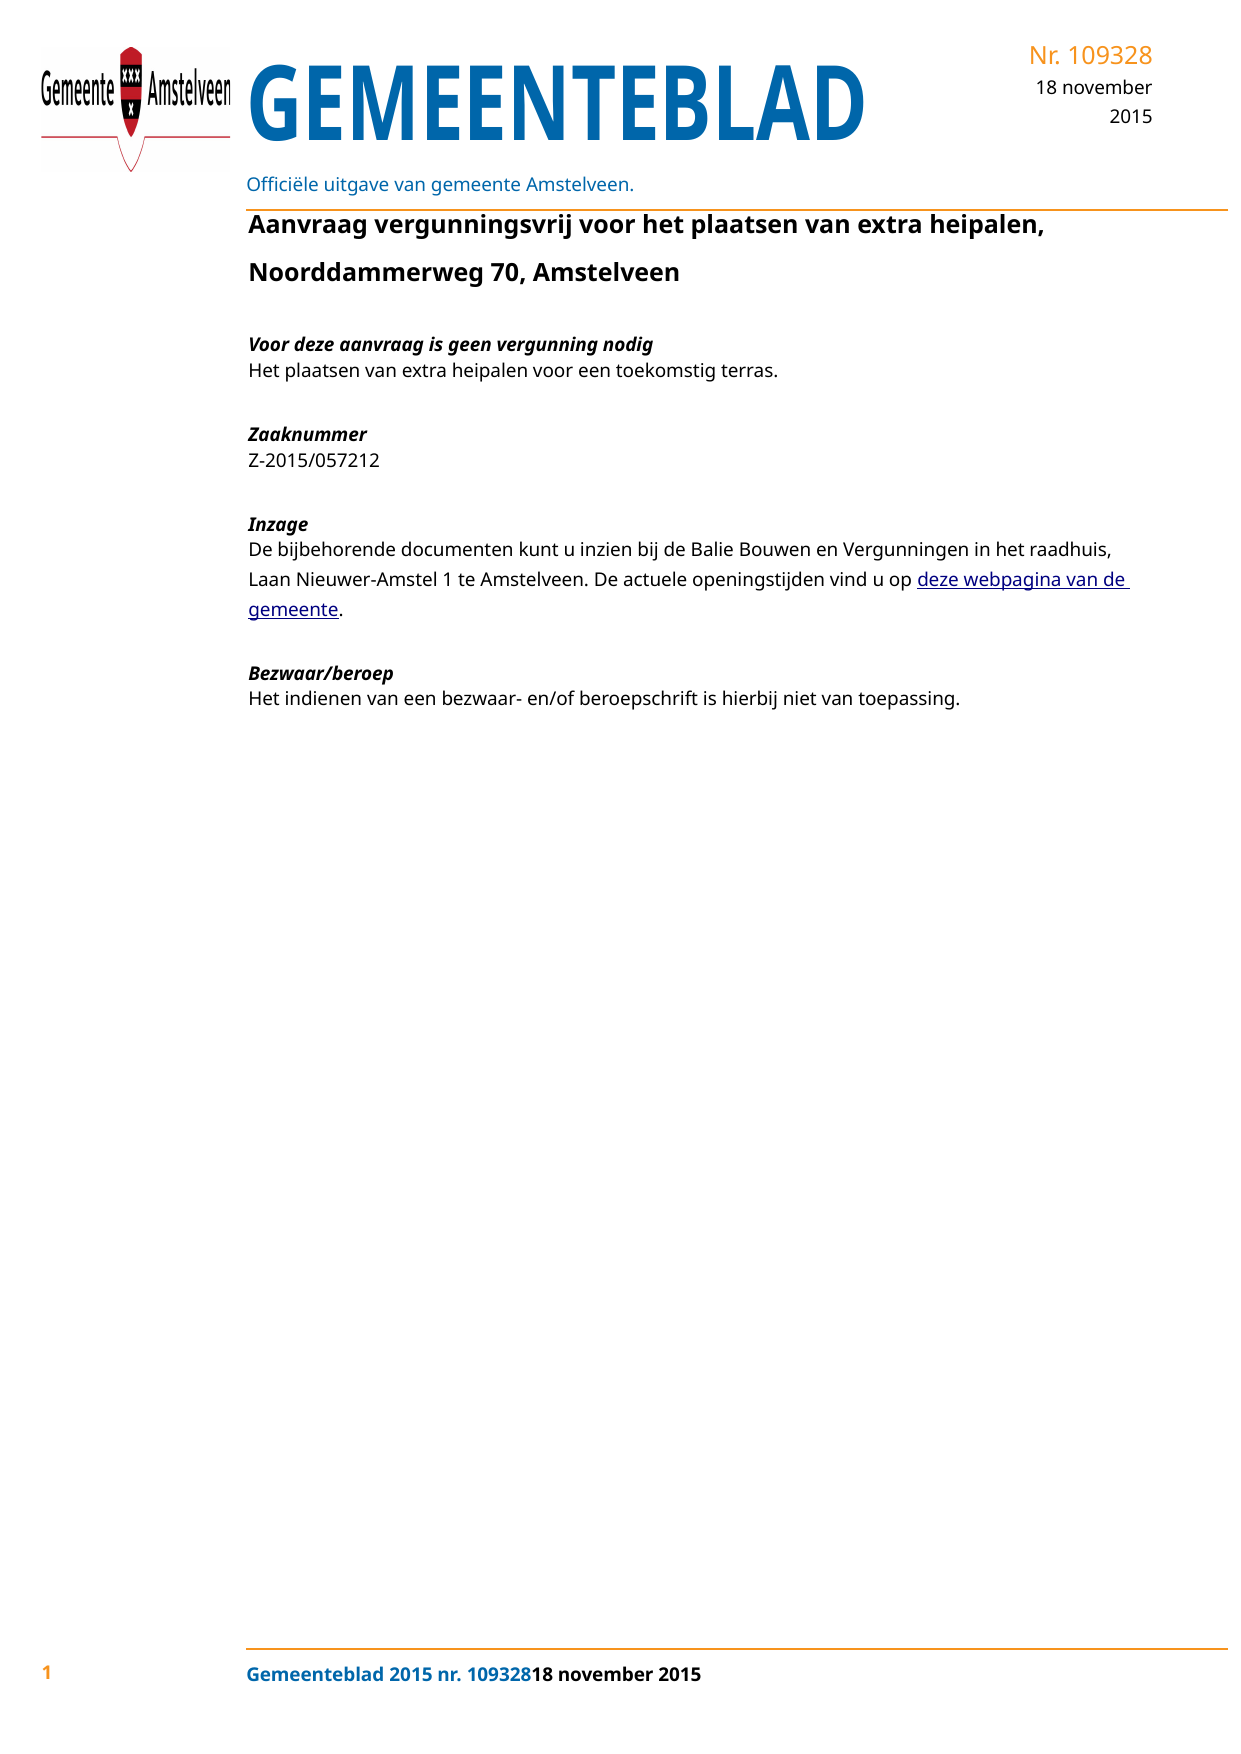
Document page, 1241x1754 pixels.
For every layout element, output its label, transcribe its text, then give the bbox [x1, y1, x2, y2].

text Aanvraag vergunningsvrij voor het plaatsen van extra heipalen, Noorddammerweg 70, Amstelveen [248, 211, 1152, 288]
text Voor deze aanvraag is geen vergunning nodig [248, 331, 1152, 357]
text Het indienen van een bezwaar- en/of beroepschrift is hierbij niet van toepassing. [248, 685, 1152, 711]
text De bijbehorende documenten kunt u inzien bij de Balie Bouwen en Vergunningen in het raadhuis, Laan Nieuwer-Amstel 1 te Amstelveen. De actuele openingstijden vind u op deze webpagina van de gemeente. [248, 537, 1152, 621]
picture [41, 47, 231, 172]
text Het plaatsen van extra heipalen voor een toekomstig terras. [248, 357, 1152, 383]
text Zaaknummer [248, 421, 1152, 447]
text Bezwaar/beroep [248, 660, 1152, 685]
text Z-2015/057212 [248, 447, 1152, 473]
text Inzage [248, 511, 1152, 537]
